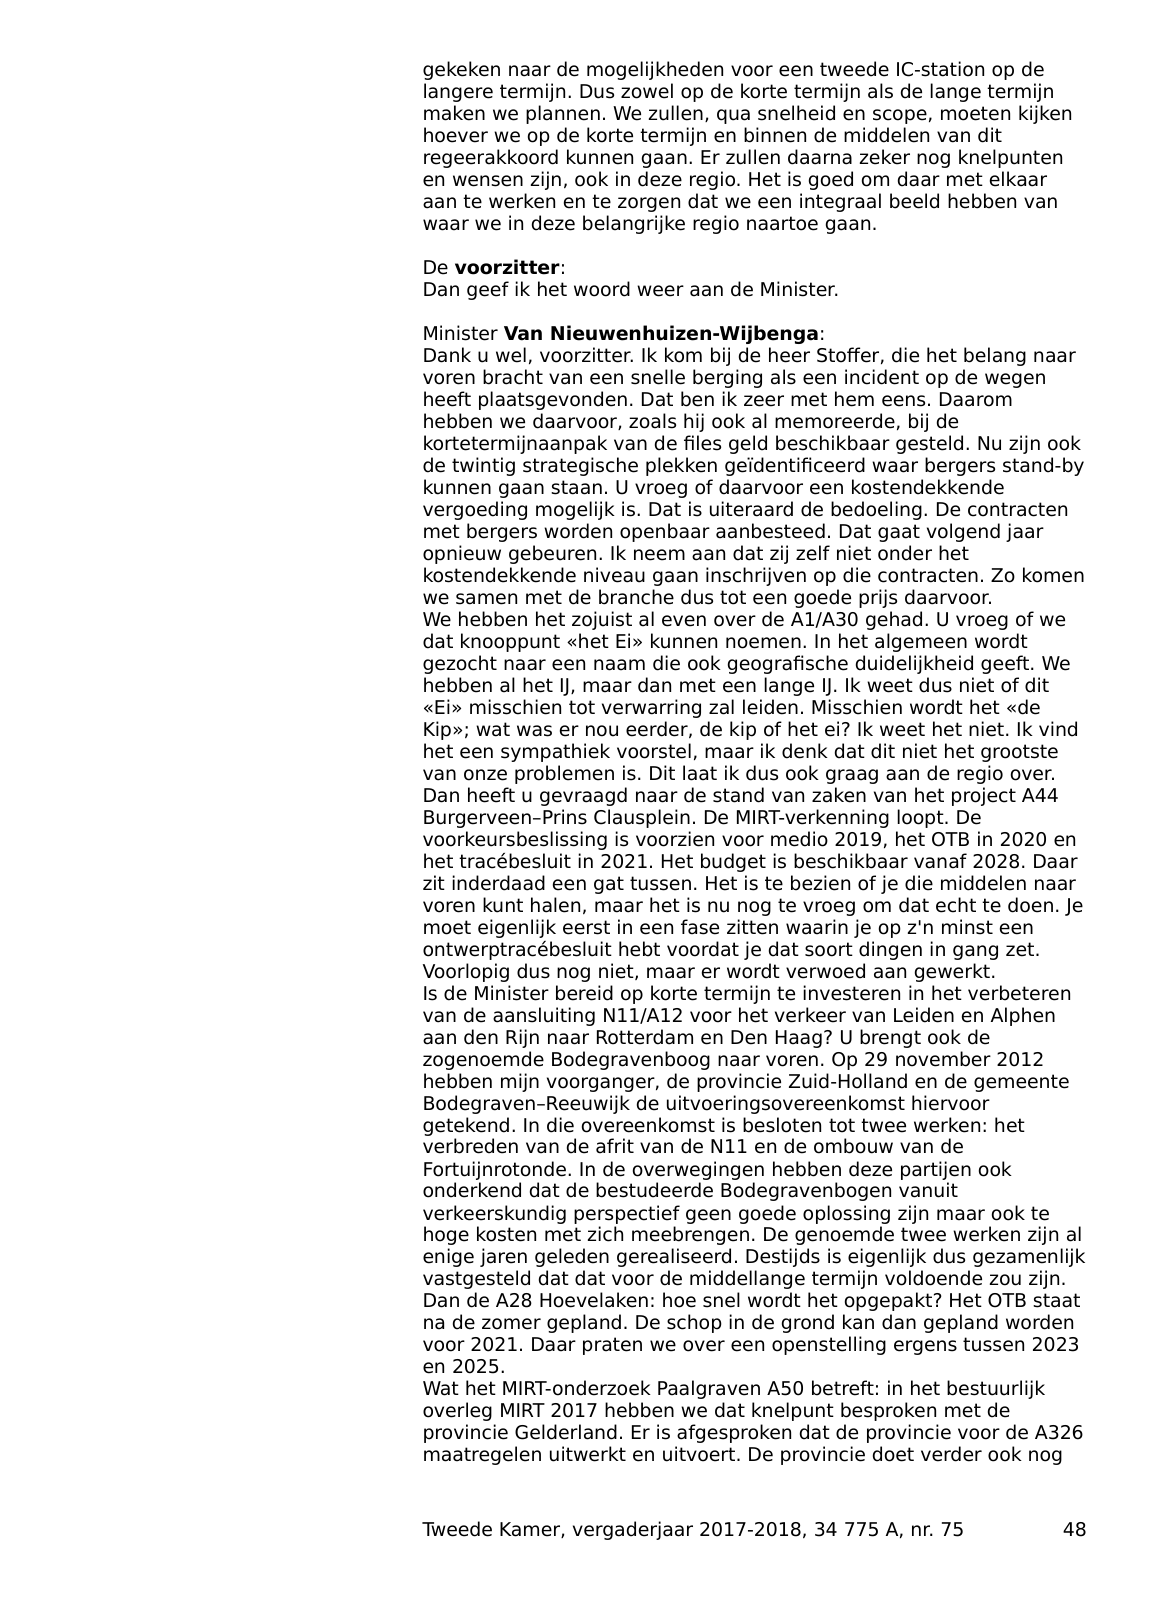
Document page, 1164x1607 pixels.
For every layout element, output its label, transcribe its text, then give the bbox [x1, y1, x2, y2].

text Dan geef ik het woord weer aan de Minister. [422, 279, 1087, 301]
text gekeken naar de mogelijkheden voor een tweede IC-station op de langere termijn. Dus zowel op de korte termijn als de lange termijn maken we plannen. We zullen, qua snelheid en scope, moeten kijken hoever we op de korte termijn en binnen de middelen van dit regeerakkoord kunnen gaan. Er zullen daarna zeker nog knelpunten en wensen zijn, ook in deze regio. Het is goed om daar met elkaar aan te werken en te zorgen dat we een integraal beeld hebben van waar we in deze belangrijke regio naartoe gaan. [422, 59, 1087, 235]
text Wat het MIRT-onderzoek Paalgraven A50 betreft: in het bestuurlijk overleg MIRT 2017 hebben we dat knelpunt besproken met de provincie Gelderland. Er is afgesproken dat de provincie voor de A326 maatregelen uitwerkt en uitvoert. De provincie doet verder ook nog [422, 1378, 1087, 1466]
text Is de Minister bereid op korte termijn te investeren in het verbeteren van de aansluiting N11/A12 voor het verkeer van Leiden en Alphen aan den Rijn naar Rotterdam en Den Haag? U brengt ook de zogenoemde Bodegravenboog naar voren. Op 29 november 2012 hebben mijn voorganger, de provincie Zuid-Holland en de gemeente Bodegraven–Reeuwijk de uitvoeringsovereenkomst hiervoor getekend. In die overeenkomst is besloten tot twee werken: het verbreden van de afrit van de N11 en de ombouw van de Fortuijnrotonde. In de overwegingen hebben deze partijen ook onderkend dat de bestudeerde Bodegravenbogen vanuit verkeerskundig perspectief geen goede oplossing zijn maar ook te hoge kosten met zich meebrengen. De genoemde twee werken zijn al enige jaren geleden gerealiseerd. Destijds is eigenlijk dus gezamenlijk vastgesteld dat dat voor de middellange termijn voldoende zou zijn. [422, 983, 1087, 1290]
text Dan de A28 Hoevelaken: hoe snel wordt het opgepakt? Het OTB staat na de zomer gepland. De schop in de grond kan dan gepland worden voor 2021. Daar praten we over een openstelling ergens tussen 2023 en 2025. [422, 1290, 1087, 1378]
text De voorzitter: [422, 257, 1087, 279]
text Minister Van Nieuwenhuizen-Wijbenga: [422, 323, 1087, 345]
text Dank u wel, voorzitter. Ik kom bij de heer Stoffer, die het belang naar voren bracht van een snelle berging als een incident op de wegen heeft plaatsgevonden. Dat ben ik zeer met hem eens. Daarom hebben we daarvoor, zoals hij ook al memoreerde, bij de kortetermijnaanpak van de files geld beschikbaar gesteld. Nu zijn ook de twintig strategische plekken geïdentificeerd waar bergers stand-by kunnen gaan staan. U vroeg of daarvoor een kostendekkende vergoeding mogelijk is. Dat is uiteraard de bedoeling. De contracten met bergers worden openbaar aanbesteed. Dat gaat volgend jaar opnieuw gebeuren. Ik neem aan dat zij zelf niet onder het kostendekkende niveau gaan inschrijven op die contracten. Zo komen we samen met de branche dus tot een goede prijs daarvoor. [422, 345, 1087, 609]
text We hebben het zojuist al even over de A1/A30 gehad. U vroeg of we dat knooppunt «het Ei» kunnen noemen. In het algemeen wordt gezocht naar een naam die ook geografische duidelijkheid geeft. We hebben al het IJ, maar dan met een lange IJ. Ik weet dus niet of dit «Ei» misschien tot verwarring zal leiden. Misschien wordt het «de Kip»; wat was er nou eerder, de kip of het ei? Ik weet het niet. Ik vind het een sympathiek voorstel, maar ik denk dat dit niet het grootste van onze problemen is. Dit laat ik dus ook graag aan de regio over. [422, 609, 1087, 785]
text Dan heeft u gevraagd naar de stand van zaken van het project A44 Burgerveen–Prins Clausplein. De MIRT-verkenning loopt. De voorkeursbeslissing is voorzien voor medio 2019, het OTB in 2020 en het tracébesluit in 2021. Het budget is beschikbaar vanaf 2028. Daar zit inderdaad een gat tussen. Het is te bezien of je die middelen naar voren kunt halen, maar het is nu nog te vroeg om dat echt te doen. Je moet eigenlijk eerst in een fase zitten waarin je op z'n minst een ontwerptracébesluit hebt voordat je dat soort dingen in gang zet. Voorlopig dus nog niet, maar er wordt verwoed aan gewerkt. [422, 785, 1087, 983]
